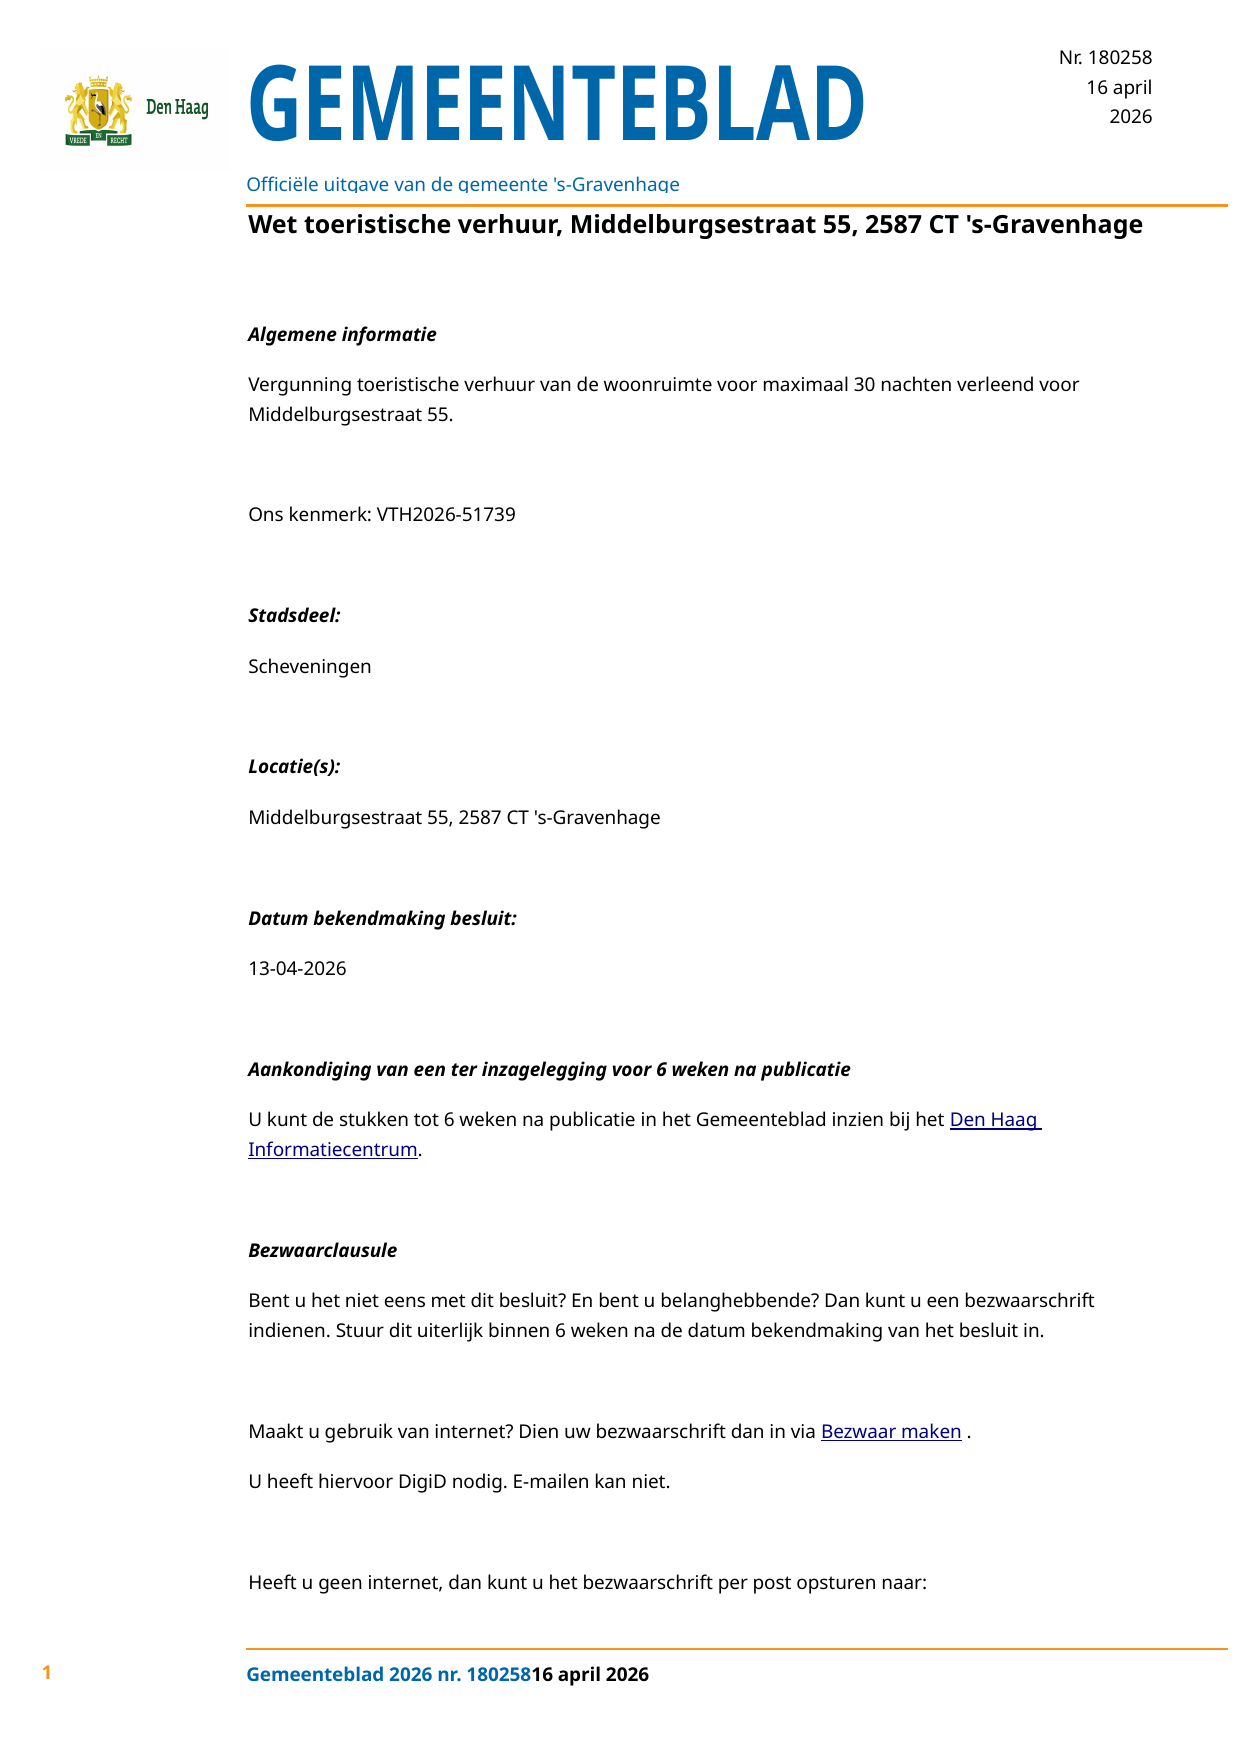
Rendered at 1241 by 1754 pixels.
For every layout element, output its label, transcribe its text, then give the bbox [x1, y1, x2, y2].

picture [41, 47, 231, 172]
text Algemene informatie [248, 321, 1152, 346]
text Middelburgsestraat 55, 2587 CT 's-Gravenhage [248, 804, 1152, 830]
text U heeft hiervoor DigiD nodig. E-mailen kan niet. [248, 1468, 1152, 1494]
text Maakt u gebruik van internet? Dien uw bezwaarschrift dan in via Bezwaar maken . [248, 1418, 1152, 1443]
text Datum bekendmaking besluit: [248, 905, 1152, 931]
text Aankondiging van een ter inzagelegging voor 6 weken na publicatie [248, 1056, 1152, 1082]
text Vergunning toeristische verhuur van de woonruimte voor maximaal 30 nachten verleend voor Middelburgsestraat 55. [248, 371, 1152, 426]
text Bent u het niet eens met dit besluit? En bent u belanghebbende? Dan kunt u een bezwaarschrift indienen. Stuur dit uiterlijk binnen 6 weken na de datum bekendmaking van het besluit in. [248, 1287, 1152, 1343]
text 13-04-2026 [248, 955, 1152, 981]
text Ons kenmerk: VTH2026-51739 [248, 502, 1152, 527]
text U kunt de stukken tot 6 weken na publicatie in het Gemeenteblad inzien bij het Den Haag Informatiecentrum. [248, 1107, 1152, 1162]
text Wet toeristische verhuur, Middelburgsestraat 55, 2587 CT 's-Gravenhage [248, 207, 1152, 241]
text Locatie(s): [248, 754, 1152, 779]
text Stadsdeel: [248, 602, 1152, 628]
text Bezwaarclausule [248, 1237, 1152, 1263]
text Scheveningen [248, 653, 1152, 678]
text Heeft u geen internet, dan kunt u het bezwaarschrift per post opsturen naar: [248, 1569, 1152, 1595]
